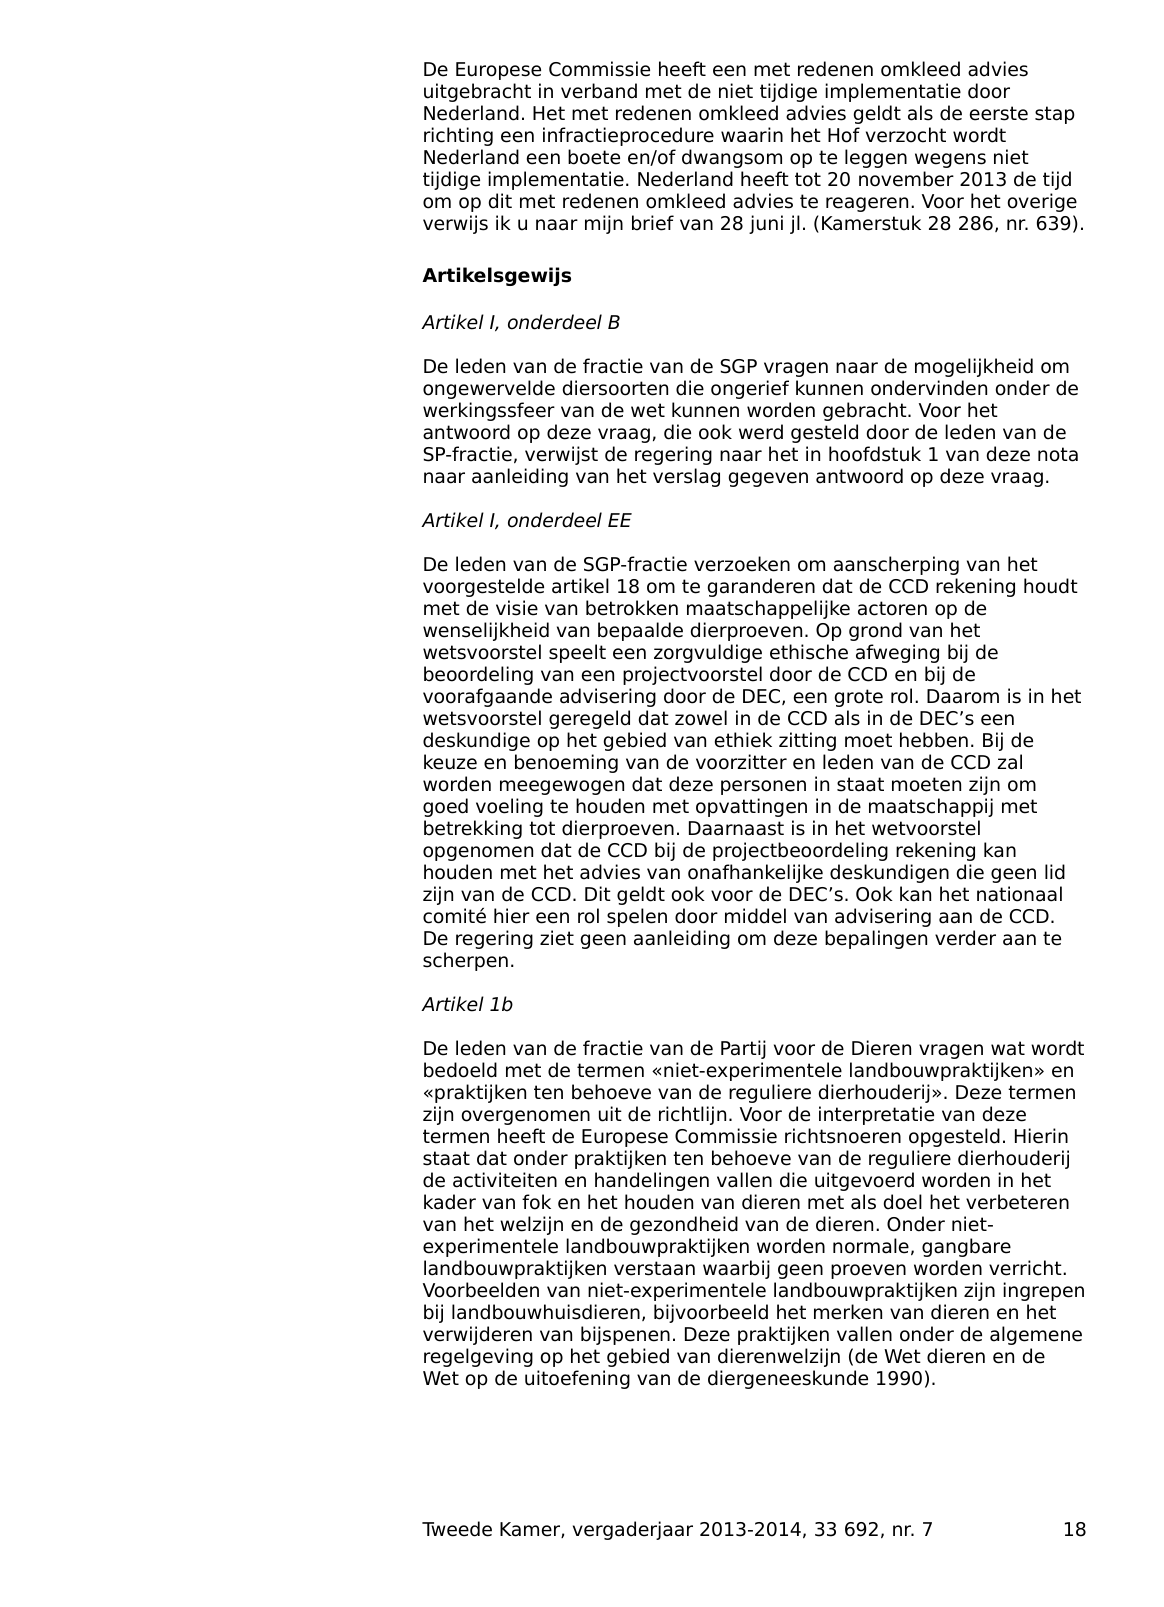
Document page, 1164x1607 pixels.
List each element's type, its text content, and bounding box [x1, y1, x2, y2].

subtitle Artikel I, onderdeel B [422, 312, 1087, 334]
text De leden van de SGP-fractie verzoeken om aanscherping van het voorgestelde artikel 18 om te garanderen dat de CCD rekening houdt met de visie van betrokken maatschappelijke actoren op de wenselijkheid van bepaalde dierproeven. Op grond van het wetsvoorstel speelt een zorgvuldige ethische afweging bij de beoordeling van een projectvoorstel door de CCD en bij de voorafgaande advisering door de DEC, een grote rol. Daarom is in het wetsvoorstel geregeld dat zowel in de CCD als in de DEC’s een deskundige op het gebied van ethiek zitting moet hebben. Bij de keuze en benoeming van de voorzitter en leden van de CCD zal worden meegewogen dat deze personen in staat moeten zijn om goed voeling te houden met opvattingen in de maatschappij met betrekking tot dierproeven. Daarnaast is in het wetvoorstel opgenomen dat de CCD bij de projectbeoordeling rekening kan houden met het advies van onafhankelijke deskundigen die geen lid zijn van de CCD. Dit geldt ook voor de DEC’s. Ook kan het nationaal comité hier een rol spelen door middel van advisering aan de CCD. De regering ziet geen aanleiding om deze bepalingen verder aan te scherpen. [422, 554, 1087, 972]
text De leden van de fractie van de Partij voor de Dieren vragen wat wordt bedoeld met de termen «niet-experimentele landbouwpraktijken» en «praktijken ten behoeve van de reguliere dierhouderij». Deze termen zijn overgenomen uit de richtlijn. Voor de interpretatie van deze termen heeft de Europese Commissie richtsnoeren opgesteld. Hierin staat dat onder praktijken ten behoeve van de reguliere dierhouderij de activiteiten en handelingen vallen die uitgevoerd worden in het kader van fok en het houden van dieren met als doel het verbeteren van het welzijn en de gezondheid van de dieren. Onder niet-experimentele landbouwpraktijken worden normale, gangbare landbouwpraktijken verstaan waarbij geen proeven worden verricht. Voorbeelden van niet-experimentele landbouwpraktijken zijn ingrepen bij landbouwhuisdieren, bijvoorbeeld het merken van dieren en het verwijderen van bijspenen. Deze praktijken vallen onder de algemene regelgeving op het gebied van dierenwelzijn (de Wet dieren en de Wet op de uitoefening van de diergeneeskunde 1990). [422, 1038, 1087, 1390]
subtitle Artikelsgewijs [422, 265, 1087, 287]
text De Europese Commissie heeft een met redenen omkleed advies uitgebracht in verband met de niet tijdige implementatie door Nederland. Het met redenen omkleed advies geldt als de eerste stap richting een infractieprocedure waarin het Hof verzocht wordt Nederland een boete en/of dwangsom op te leggen wegens niet tijdige implementatie. Nederland heeft tot 20 november 2013 de tijd om op dit met redenen omkleed advies te reageren. Voor het overige verwijs ik u naar mijn brief van 28 juni jl. (Kamerstuk 28 286, nr. 639). [422, 59, 1087, 235]
text De leden van de fractie van de SGP vragen naar de mogelijkheid om ongewervelde diersoorten die ongerief kunnen ondervinden onder de werkingssfeer van de wet kunnen worden gebracht. Voor het antwoord op deze vraag, die ook werd gesteld door de leden van de SP-fractie, verwijst de regering naar het in hoofdstuk 1 van deze nota naar aanleiding van het verslag gegeven antwoord op deze vraag. [422, 356, 1087, 488]
subtitle Artikel 1b [422, 994, 1087, 1016]
subtitle Artikel I, onderdeel EE [422, 510, 1087, 532]
